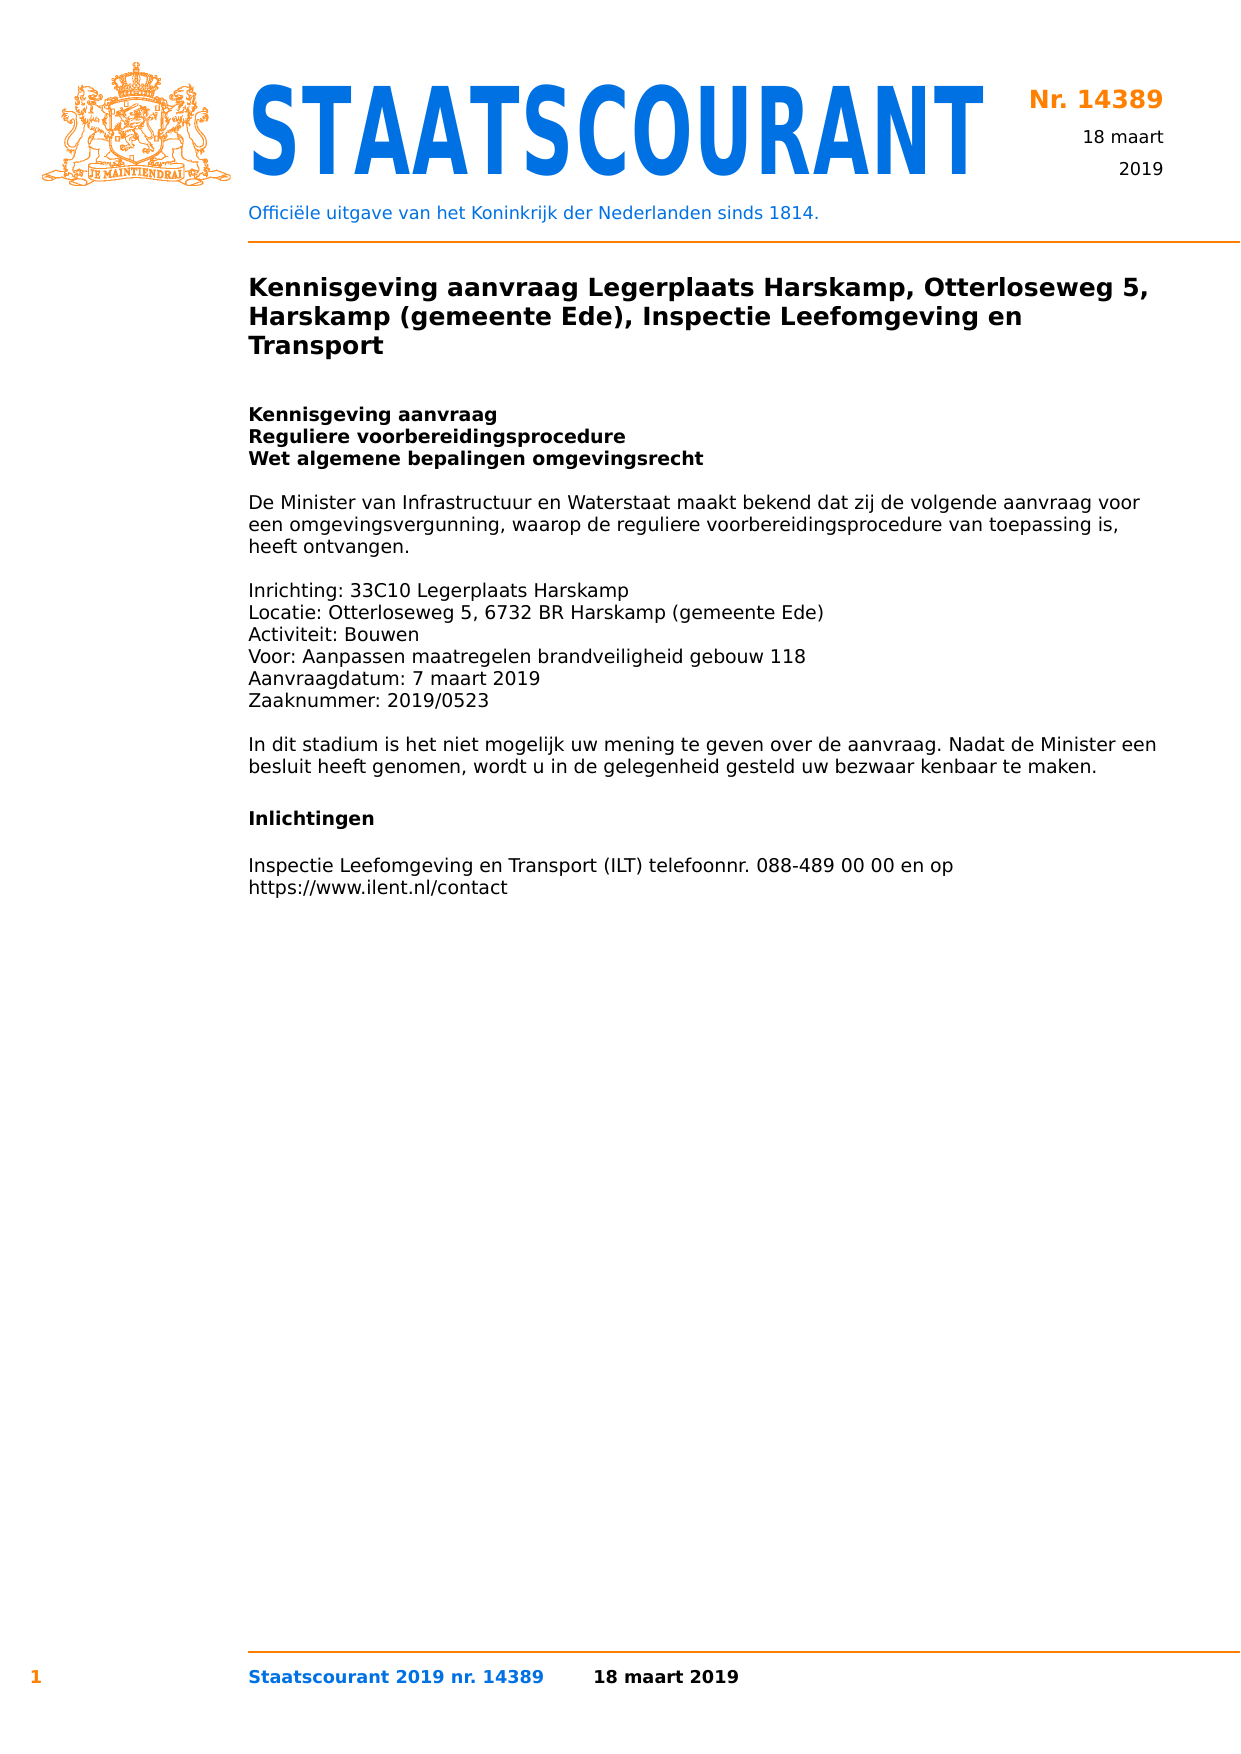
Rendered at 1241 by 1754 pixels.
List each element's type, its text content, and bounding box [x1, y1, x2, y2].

text Locatie: Otterloseweg 5, 6732 BR Harskamp (gemeente Ede) [248, 602, 1163, 624]
text Reguliere voorbereidingsprocedure [248, 426, 1163, 448]
text Inspectie Leefomgeving en Transport (ILT) telefoonnr. 088-489 00 00 en op https://www.ilent.nl/contact [248, 854, 1163, 898]
text Inrichting: 33C10 Legerplaats Harskamp [248, 580, 1163, 602]
text Wet algemene bepalingen omgevingsrecht [248, 448, 1163, 470]
text In dit stadium is het niet mogelijk uw mening te geven over de aanvraag. Nadat de Minister een besluit heeft genomen, wordt u in de gelegenheid gesteld uw bezwaar kenbaar te maken. [248, 734, 1163, 778]
text Aanvraagdatum: 7 maart 2019 [248, 668, 1163, 690]
text Zaaknummer: 2019/0523 [248, 690, 1163, 712]
text De Minister van Infrastructuur en Waterstaat maakt bekend dat zij de volgende aanvraag voor een omgevingsvergunning, waarop de reguliere voorbereidingsprocedure van toepassing is, heeft ontvangen. [248, 492, 1163, 558]
text Kennisgeving aanvraag [248, 404, 1163, 426]
text Activiteit: Bouwen [248, 624, 1163, 646]
table_cell Officiële uitgave van het Koninkrijk der Nederlanden sinds 1814. [248, 203, 1240, 241]
table_cell 18 maart [998, 121, 1240, 153]
subtitle Inlichtingen [248, 808, 1163, 829]
picture [41, 62, 231, 186]
table_cell 2019 [998, 153, 1240, 203]
table_header [25, 62, 248, 241]
subtitle Kennisgeving aanvraag Legerplaats Harskamp, Otterloseweg 5, Harskamp (gemeente Ede), Inspectie Leefomgeving en Transport [248, 273, 1163, 361]
table_header STAATSCOURANT [248, 62, 998, 203]
text Voor: Aanpassen maatregelen brandveiligheid gebouw 118 [248, 646, 1163, 668]
table_header Nr. 14389 [998, 62, 1240, 121]
